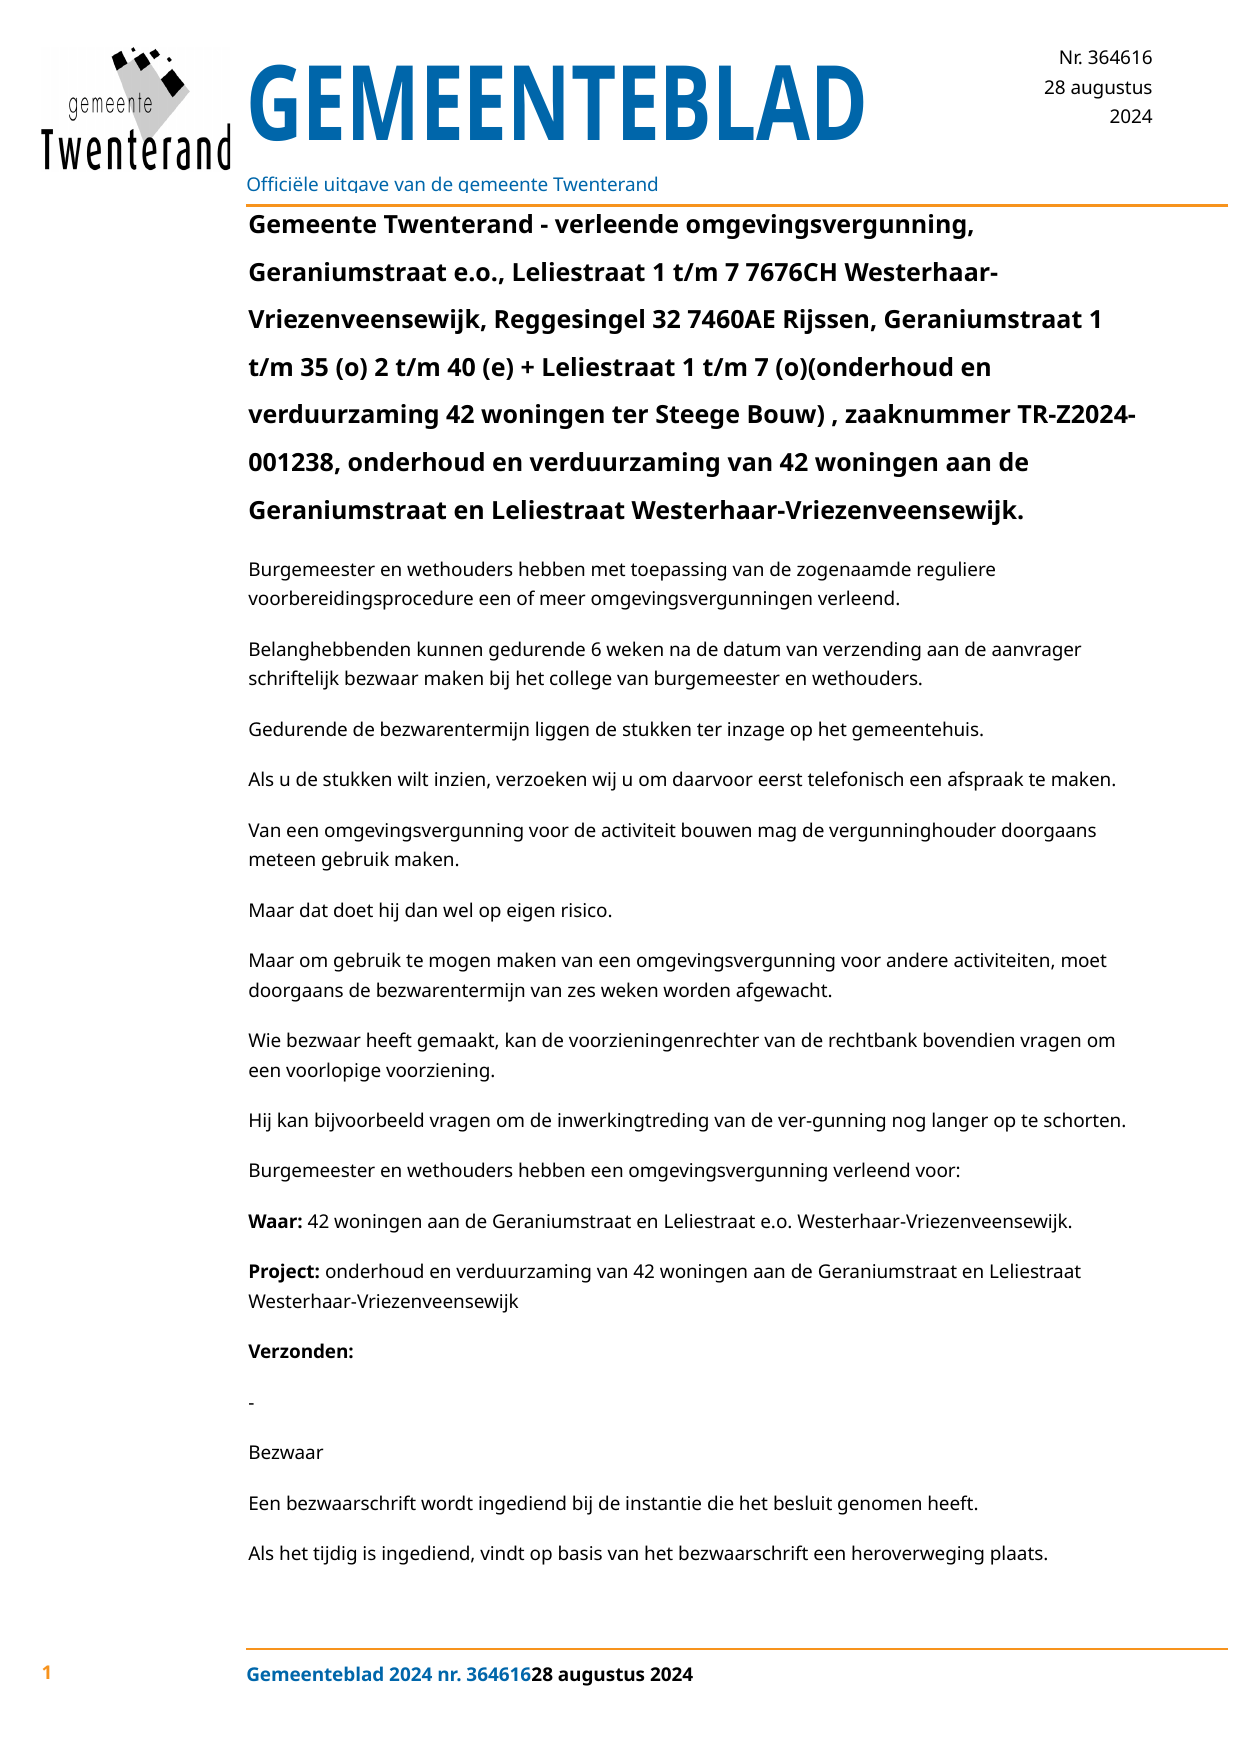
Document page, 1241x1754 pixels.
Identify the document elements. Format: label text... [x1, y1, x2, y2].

text Als u de stukken wilt inzien, verzoeken wij u om daarvoor eerst telefonisch een afspraak te maken. [248, 766, 1152, 792]
text Een bezwaarschrift wordt ingediend bij de instantie die het besluit genomen heeft. [248, 1490, 1152, 1515]
text - [248, 1389, 1152, 1414]
text Als het tijdig is ingediend, vindt op basis van het bezwaarschrift een heroverweging plaats. [248, 1540, 1152, 1566]
text Maar dat doet hij dan wel op eigen risico. [248, 897, 1152, 922]
picture [41, 47, 231, 172]
text Gedurende de bezwarentermijn liggen de stukken ter inzage op het gemeentehuis. [248, 716, 1152, 742]
text Hij kan bijvoorbeeld vragen om de inwerkingtreding van de ver-gunning nog langer op te schorten. [248, 1107, 1152, 1133]
text Belanghebbenden kunnen gedurende 6 weken na de datum van verzending aan de aanvrager schriftelijk bezwaar maken bij het college van burgemeester en wethouders. [248, 636, 1152, 691]
text Burgemeester en wethouders hebben een omgevingsvergunning verleend voor: [248, 1158, 1152, 1183]
text Burgemeester en wethouders hebben met toepassing van de zogenaamde reguliere voorbereidingsprocedure een of meer omgevingsvergunningen verleend. [248, 556, 1152, 611]
text Waar: 42 woningen aan de Geraniumstraat en Leliestraat e.o. Westerhaar-Vriezenveensewijk. [248, 1208, 1152, 1234]
text Gemeente Twenterand - verleende omgevingsvergunning, Geraniumstraat e.o., Leliestraat 1 t/m 7 7676CH Westerhaar-Vriezenveensewijk, Reggesingel 32 7460AE Rijssen, Geraniumstraat 1 t/m 35 (o) 2 t/m 40 (e) + Leliestraat 1 t/m 7 (o)(onderhoud en verduurzaming 42 woningen ter Steege Bouw) , zaaknummer TR-Z2024-001238, onderhoud en verduurzaming van 42 woningen aan de Geraniumstraat en Leliestraat Westerhaar-Vriezenveensewijk. [248, 207, 1152, 526]
text Verzonden: [248, 1338, 1152, 1364]
text Bezwaar [248, 1439, 1152, 1465]
text Maar om gebruik te mogen maken van een omgevingsvergunning voor andere activiteiten, moet doorgaans de bezwarentermijn van zes weken worden afgewacht. [248, 947, 1152, 1002]
text Wie bezwaar heeft gemaakt, kan de voorzieningenrechter van de rechtbank bovendien vragen om een voorlopige voorziening. [248, 1027, 1152, 1082]
text Project: onderhoud en verduurzaming van 42 woningen aan de Geraniumstraat en Leliestraat Westerhaar-Vriezenveensewijk [248, 1258, 1152, 1314]
text Van een omgevingsvergunning voor de activiteit bouwen mag de vergunninghouder doorgaans meteen gebruik maken. [248, 817, 1152, 872]
